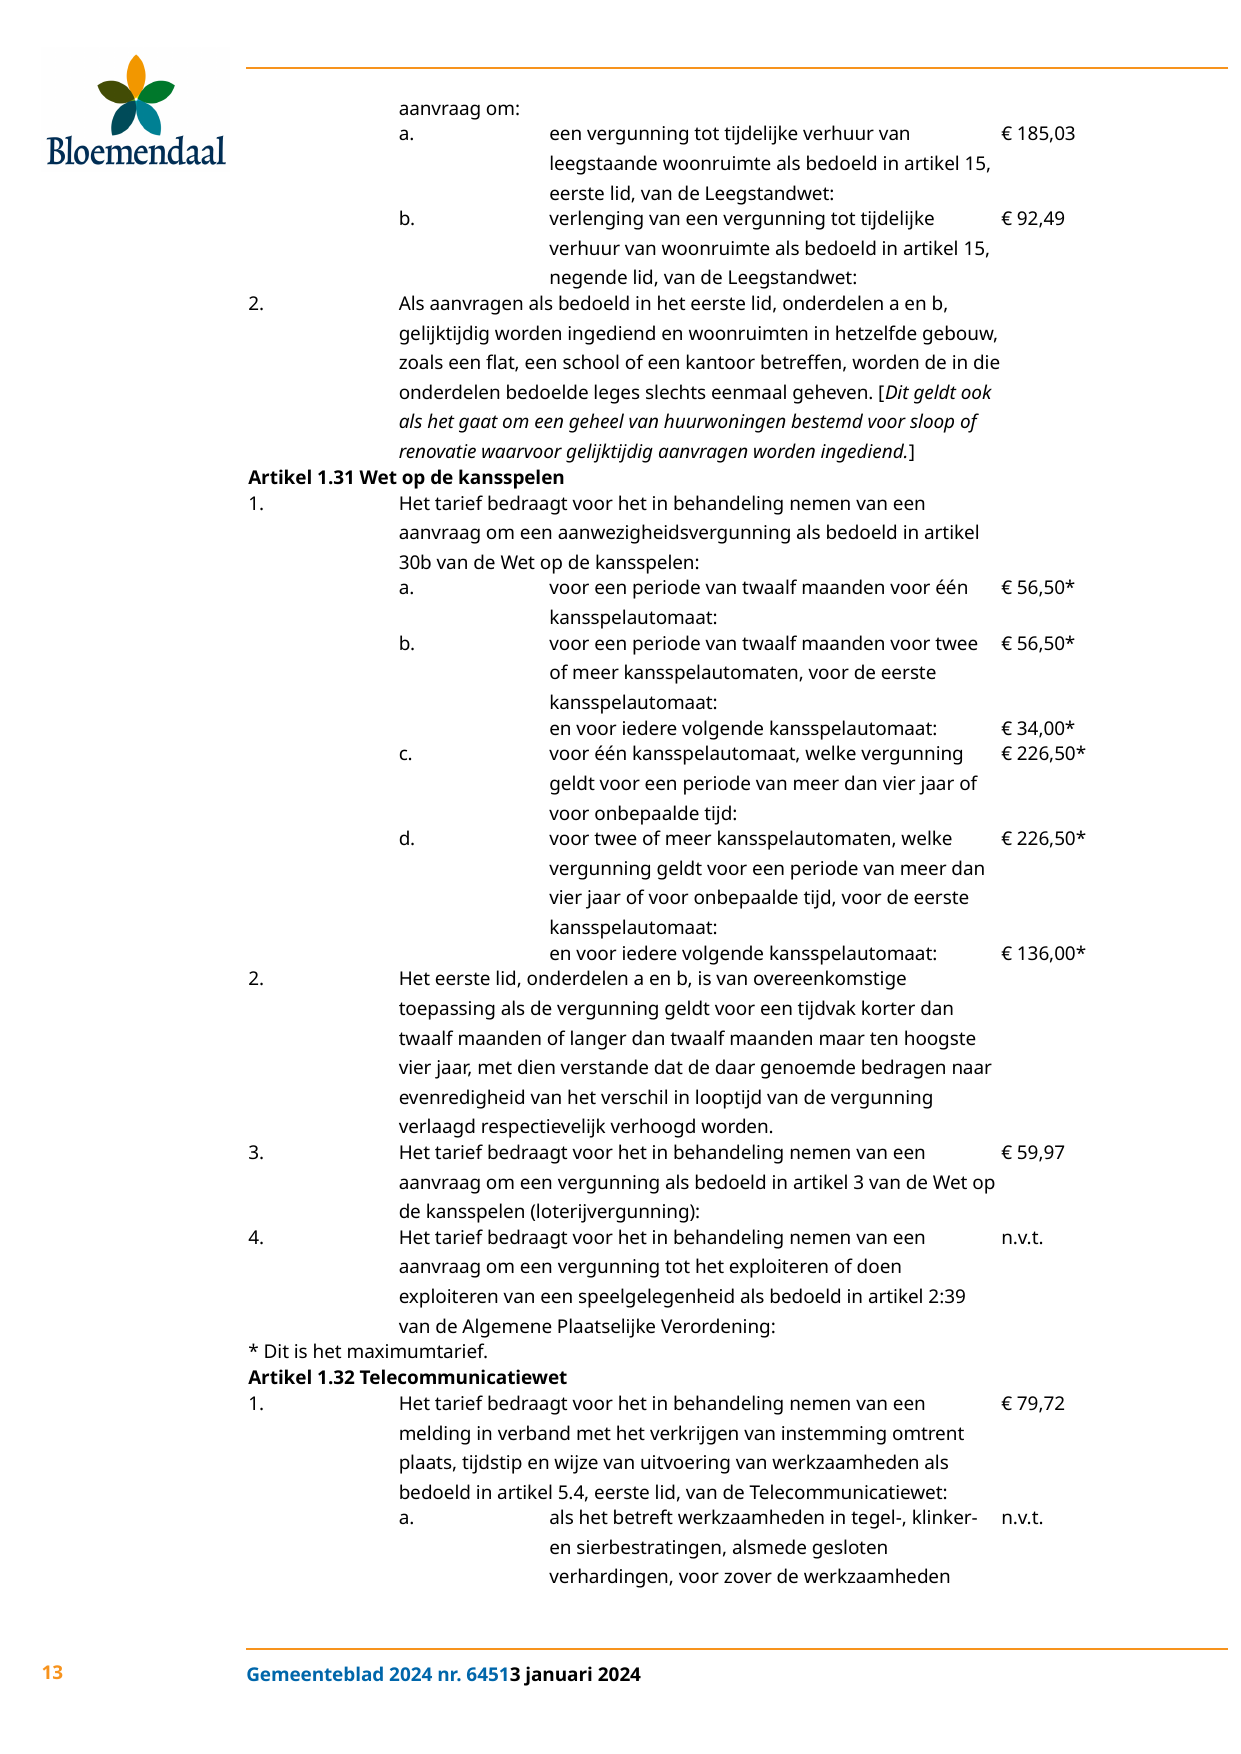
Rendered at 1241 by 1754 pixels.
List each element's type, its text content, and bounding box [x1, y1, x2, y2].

table_cell [248, 940, 398, 966]
table_cell Als aanvragen als bedoeld in het eerste lid, onderdelen a en b, gelijktijdig worden ingediend en woonruimten in hetzelfde gebouw, zoals een flat, een school of een kantoor betreffen, worden de in die onderdelen bedoelde leges slechts eenmaal geheven. [Dit geldt ook als het gaat om een geheel van huurwoningen bestemd voor sloop of renovatie waarvoor gelijktijdig aanvragen worden ingediend.] [399, 290, 1001, 464]
table_cell € 226,50* [1001, 825, 1152, 940]
table_cell voor twee of meer kansspelautomaten, welke vergunning geldt voor een periode van meer dan vier jaar of voor onbepaalde tijd, voor de eerste kansspelautomaat: [549, 825, 1001, 940]
table_cell [248, 205, 398, 290]
table_cell 1. [248, 1390, 398, 1504]
table_cell € 92,49 [1001, 205, 1152, 290]
table_cell Het tarief bedraagt voor het in behandeling nemen van een aanvraag om een aanwezigheidsvergunning als bedoeld in artikel 30b van de Wet op de kansspelen: [399, 490, 1001, 574]
table_cell [1001, 464, 1152, 490]
table_cell aanvraag om: [399, 95, 1001, 121]
table_cell Het tarief bedraagt voor het in behandeling nemen van een melding in verband met het verkrijgen van instemming omtrent plaats, tijdstip en wijze van uitvoering van werkzaamheden als bedoeld in artikel 5.4, eerste lid, van de Telecommunicatiewet: [399, 1390, 1001, 1504]
table_cell n.v.t. [1001, 1224, 1152, 1339]
table_cell Het tarief bedraagt voor het in behandeling nemen van een aanvraag om een vergunning tot het exploiteren of doen exploiteren van een speelgelegenheid als bedoeld in artikel 2:39 van de Algemene Plaatselijke Verordening: [399, 1224, 1001, 1339]
table_cell € 226,50* [1001, 741, 1152, 825]
table_cell [248, 715, 398, 741]
table_cell voor een periode van twaalf maanden voor twee of meer kansspelautomaten, voor de eerste kansspelautomaat: [549, 630, 1001, 715]
table_cell [1001, 966, 1152, 1139]
table_cell € 56,50* [1001, 575, 1152, 630]
table_cell als het betreft werkzaamheden in tegel-, klinker- en sierbestratingen, alsmede gesloten verhardingen, voor zover de werkzaamheden [549, 1505, 1001, 1589]
table_cell [248, 95, 398, 121]
table_cell [1001, 490, 1152, 574]
table_cell [1001, 290, 1152, 464]
table_cell [399, 715, 549, 741]
table_cell [248, 825, 398, 940]
table_cell en voor iedere volgende kansspelautomaat: [549, 940, 1001, 966]
table_cell a. [399, 575, 549, 630]
table_cell * Dit is het maximumtarief. [248, 1339, 1152, 1364]
table_cell [248, 575, 398, 630]
table_cell € 185,03 [1001, 121, 1152, 205]
table_cell [1001, 95, 1152, 121]
picture [41, 47, 231, 172]
table_cell € 56,50* [1001, 630, 1152, 715]
table_cell € 34,00* [1001, 715, 1152, 741]
table_cell 2. [248, 966, 398, 1139]
table_cell € 136,00* [1001, 940, 1152, 966]
table_cell 1. [248, 490, 398, 574]
table_cell [248, 121, 398, 205]
table_cell [1001, 1364, 1152, 1390]
table_cell € 59,97 [1001, 1139, 1152, 1224]
table_cell een vergunning tot tijdelijke verhuur van leegstaande woonruimte als bedoeld in artikel 15, eerste lid, van de Leegstandwet: [549, 121, 1001, 205]
table_cell c. [399, 741, 549, 825]
table_cell a. [399, 121, 549, 205]
table_cell voor één kansspelautomaat, welke vergunning geldt voor een periode van meer dan vier jaar of voor onbepaalde tijd: [549, 741, 1001, 825]
table_cell 4. [248, 1224, 398, 1339]
table_cell Het eerste lid, onderdelen a en b, is van overeenkomstige toepassing als de vergunning geldt voor een tijdvak korter dan twaalf maanden of langer dan twaalf maanden maar ten hoogste vier jaar, met dien verstande dat de daar genoemde bedragen naar evenredigheid van het verschil in looptijd van de vergunning verlaagd respectievelijk verhoogd worden. [399, 966, 1001, 1139]
table_cell d. [399, 825, 549, 940]
table_cell verlenging van een vergunning tot tijdelijke verhuur van woonruimte als bedoeld in artikel 15, negende lid, van de Leegstandwet: [549, 205, 1001, 290]
table_cell Het tarief bedraagt voor het in behandeling nemen van een aanvraag om een vergunning als bedoeld in artikel 3 van de Wet op de kansspelen (loterijvergunning): [399, 1139, 1001, 1224]
table_cell 3. [248, 1139, 398, 1224]
table_cell n.v.t. [1001, 1505, 1152, 1589]
table_cell [248, 741, 398, 825]
table_cell Artikel 1.32 Telecommunicatiewet [248, 1364, 1001, 1390]
table_cell en voor iedere volgende kansspelautomaat: [549, 715, 1001, 741]
table_cell voor een periode van twaalf maanden voor één kansspelautomaat: [549, 575, 1001, 630]
table_cell [248, 630, 398, 715]
table_cell b. [399, 205, 549, 290]
table_cell b. [399, 630, 549, 715]
table_cell Artikel 1.31 Wet op de kansspelen [248, 464, 1001, 490]
table_cell a. [399, 1505, 549, 1589]
table_cell [248, 1505, 398, 1589]
table_cell [399, 940, 549, 966]
table_cell 2. [248, 290, 398, 464]
table_cell € 79,72 [1001, 1390, 1152, 1504]
